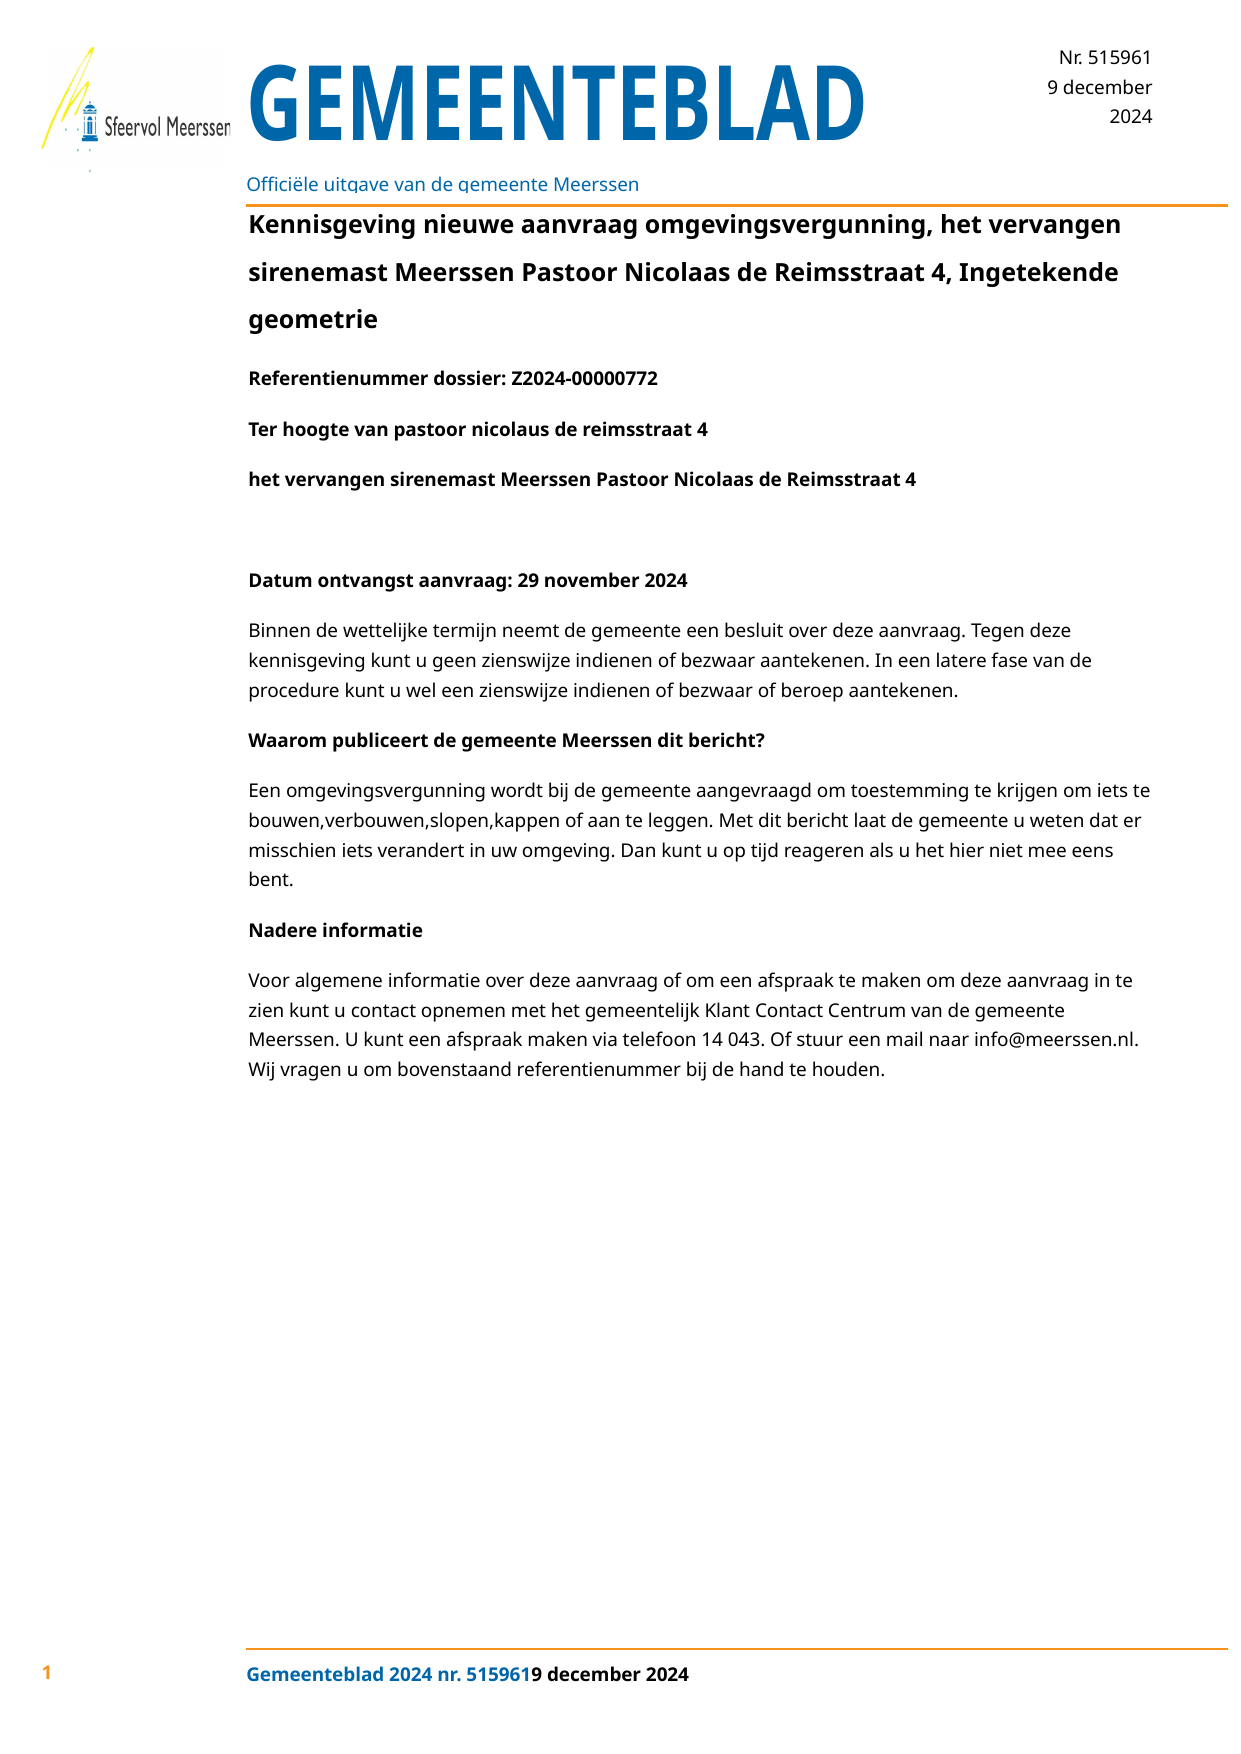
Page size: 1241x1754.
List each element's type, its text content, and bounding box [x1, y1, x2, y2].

text het vervangen sirenemast Meerssen Pastoor Nicolaas de Reimsstraat 4 [248, 466, 1152, 492]
text Referentienummer dossier: Z2024-00000772 [248, 366, 1152, 391]
text Voor algemene informatie over deze aanvraag of om een afspraak te maken om deze aanvraag in te zien kunt u contact opnemen met het gemeentelijk Klant Contact Centrum van de gemeente Meerssen. U kunt een afspraak maken via telefoon 14 043. Of stuur een mail naar info@meerssen.nl. Wij vragen u om bovenstaand referentienummer bij de hand te houden. [248, 967, 1152, 1082]
text Een omgevingsvergunning wordt bij de gemeente aangevraagd om toestemming te krijgen om iets te bouwen,verbouwen,slopen,kappen of aan te leggen. Met dit bericht laat de gemeente u weten dat er misschien iets verandert in uw omgeving. Dan kunt u op tijd reageren als u het hier niet mee eens bent. [248, 778, 1152, 892]
text Nadere informatie [248, 917, 1152, 942]
text Ter hoogte van pastoor nicolaus de reimsstraat 4 [248, 416, 1152, 442]
text Binnen de wettelijke termijn neemt de gemeente een besluit over deze aanvraag. Tegen deze kennisgeving kunt u geen zienswijze indienen of bezwaar aantekenen. In een latere fase van de procedure kunt u wel een zienswijze indienen of bezwaar of beroep aantekenen. [248, 618, 1152, 702]
text Waarom publiceert de gemeente Meerssen dit bericht? [248, 727, 1152, 753]
picture [41, 47, 231, 172]
text Kennisgeving nieuwe aanvraag omgevingsvergunning, het vervangen sirenemast Meerssen Pastoor Nicolaas de Reimsstraat 4, Ingetekende geometrie [248, 207, 1152, 336]
text Datum ontvangst aanvraag: 29 november 2024 [248, 567, 1152, 593]
